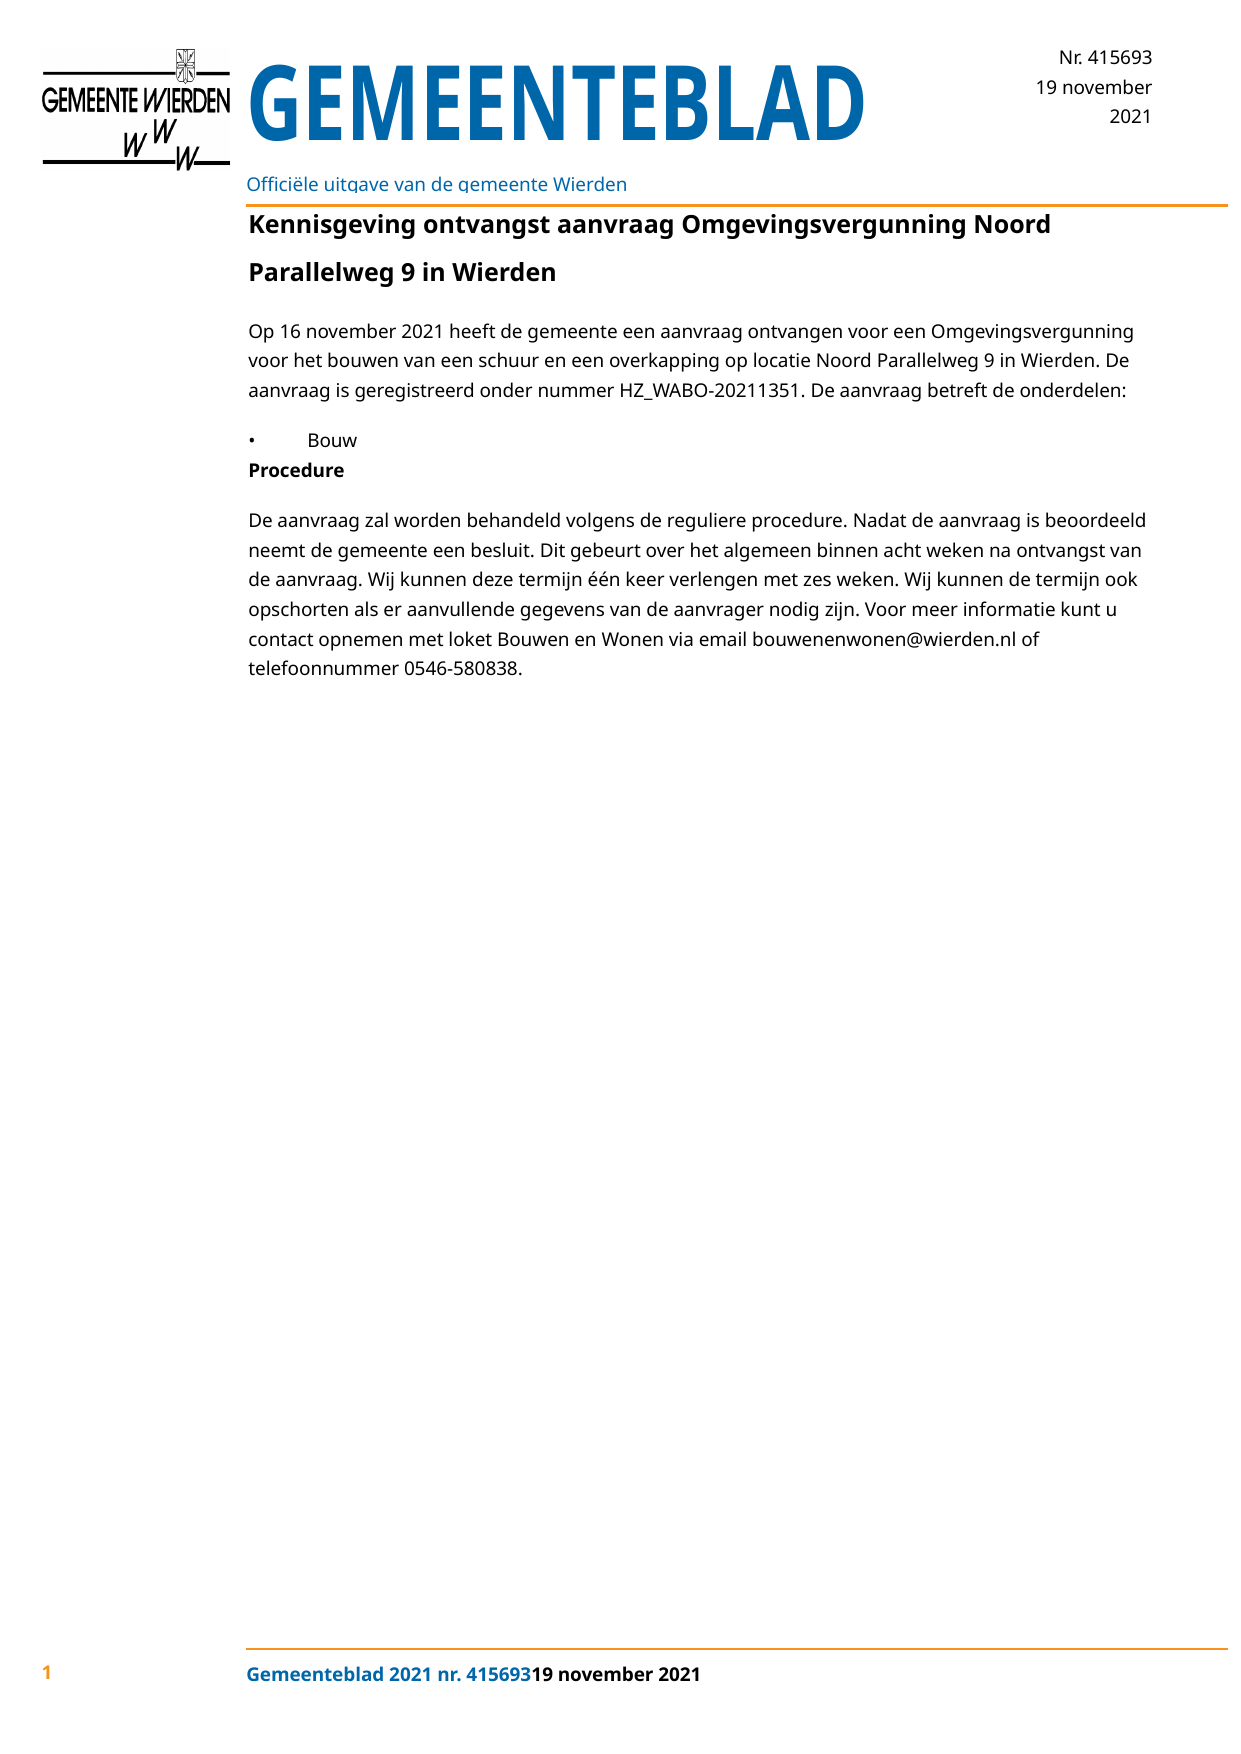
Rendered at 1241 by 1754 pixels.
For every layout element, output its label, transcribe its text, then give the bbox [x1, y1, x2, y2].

picture [41, 47, 231, 172]
text Procedure [248, 457, 1152, 483]
text Op 16 november 2021 heeft de gemeente een aanvraag ontvangen voor een Omgevingsvergunning voor het bouwen van een schuur en een overkapping op locatie Noord Parallelweg 9 in Wierden. De aanvraag is geregistreerd onder nummer HZ_WABO-20211351. De aanvraag betreft de onderdelen: [248, 318, 1152, 403]
text De aanvraag zal worden behandeld volgens de reguliere procedure. Nadat de aanvraag is beoordeeld neemt de gemeente een besluit. Dit gebeurt over het algemeen binnen acht weken na ontvangst van de aanvraag. Wij kunnen deze termijn één keer verlengen met zes weken. Wij kunnen de termijn ook opschorten als er aanvullende gegevens van de aanvrager nodig zijn. Voor meer informatie kunt u contact opnemen met loket Bouwen en Wonen via email bouwenenwonen@wierden.nl of telefoonnummer 0546-580838. [248, 507, 1152, 681]
text Kennisgeving ontvangst aanvraag Omgevingsvergunning Noord Parallelweg 9 in Wierden [248, 207, 1152, 288]
list Bouw [248, 427, 1152, 453]
